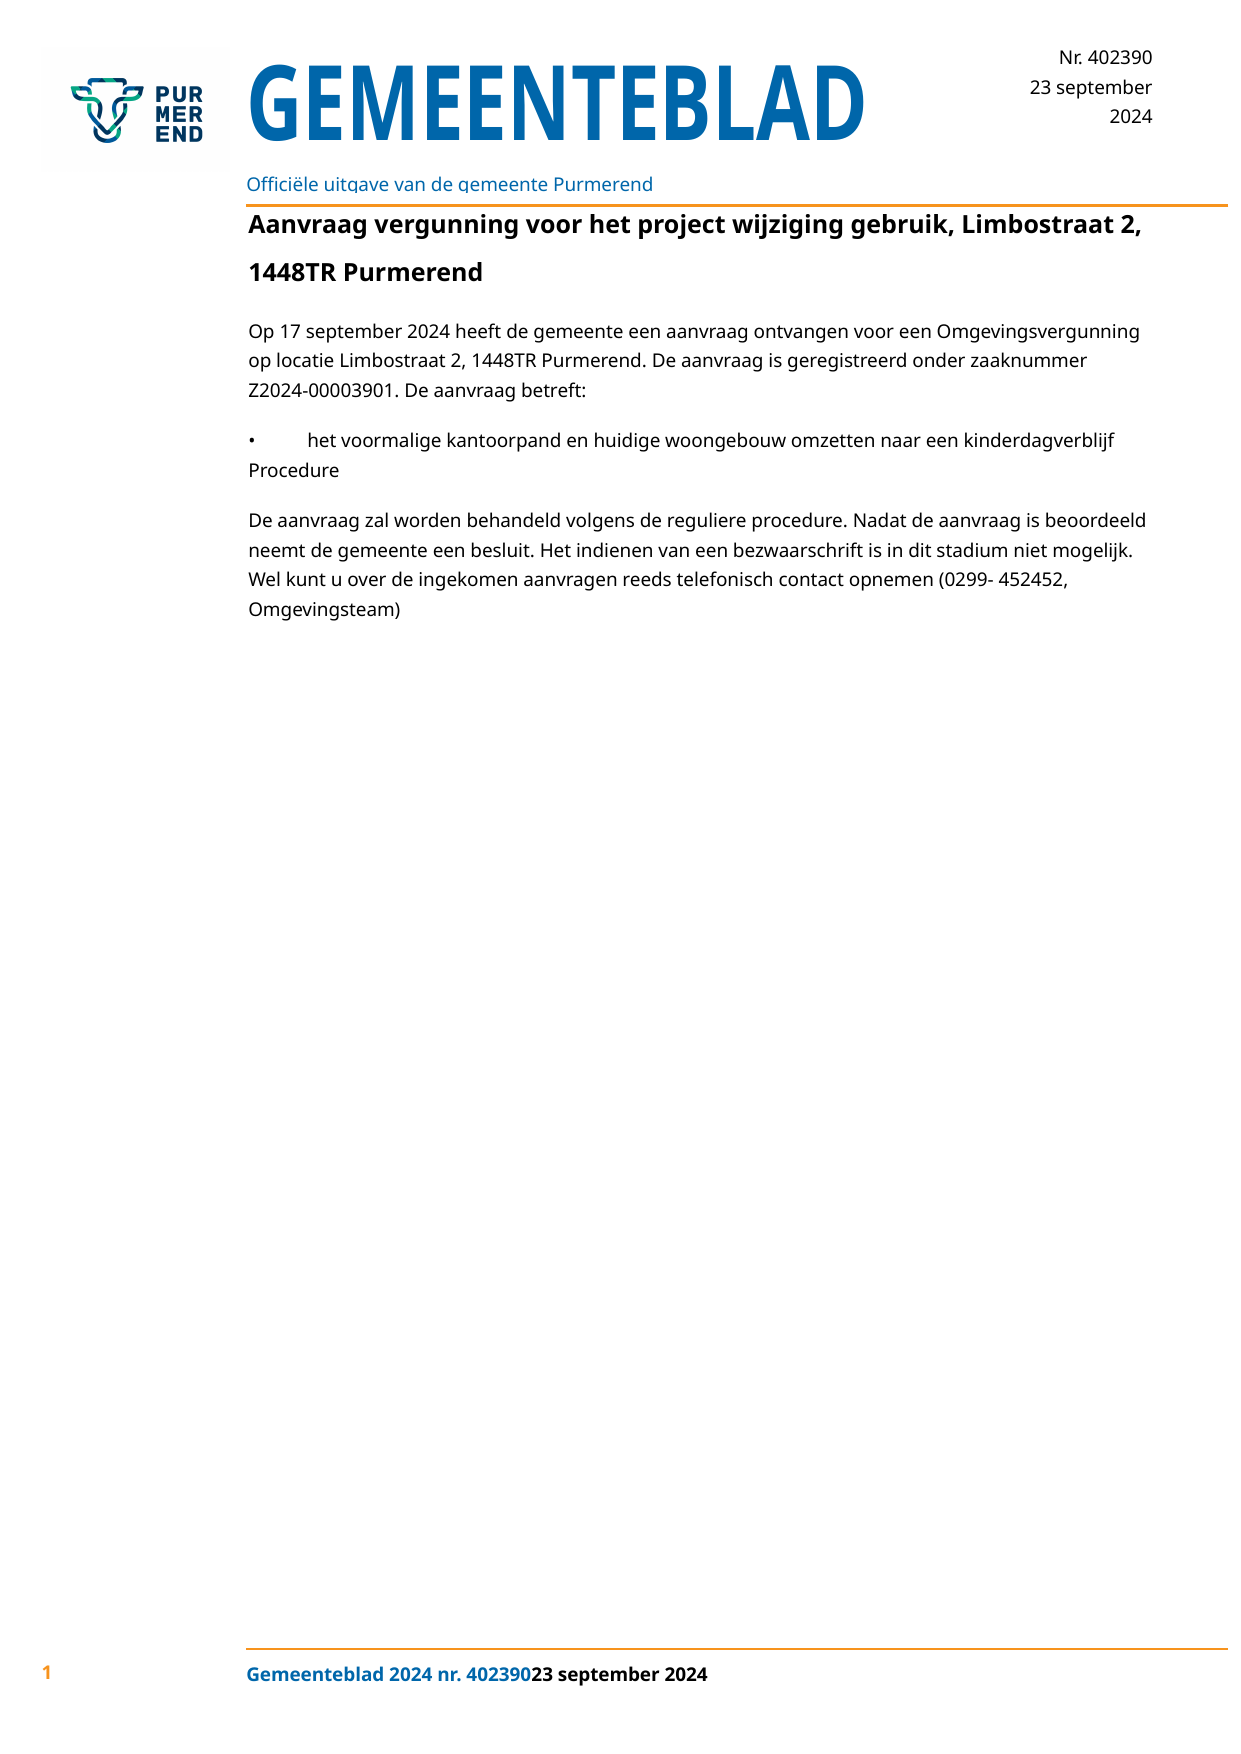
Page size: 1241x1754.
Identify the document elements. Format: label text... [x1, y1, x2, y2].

list het voormalige kantoorpand en huidige woongebouw omzetten naar een kinderdagverblijf [248, 427, 1152, 453]
picture [41, 47, 231, 172]
text De aanvraag zal worden behandeld volgens de reguliere procedure. Nadat de aanvraag is beoordeeld neemt de gemeente een besluit. Het indienen van een bezwaarschrift is in dit stadium niet mogelijk. Wel kunt u over de ingekomen aanvragen reeds telefonisch contact opnemen (0299- 452452, Omgevingsteam) [248, 507, 1152, 622]
text Op 17 september 2024 heeft de gemeente een aanvraag ontvangen voor een Omgevingsvergunning op locatie Limbostraat 2, 1448TR Purmerend. De aanvraag is geregistreerd onder zaaknummer Z2024-00003901. De aanvraag betreft: [248, 318, 1152, 403]
text Aanvraag vergunning voor het project wijziging gebruik, Limbostraat 2, 1448TR Purmerend [248, 207, 1152, 288]
text Procedure [248, 457, 1152, 483]
